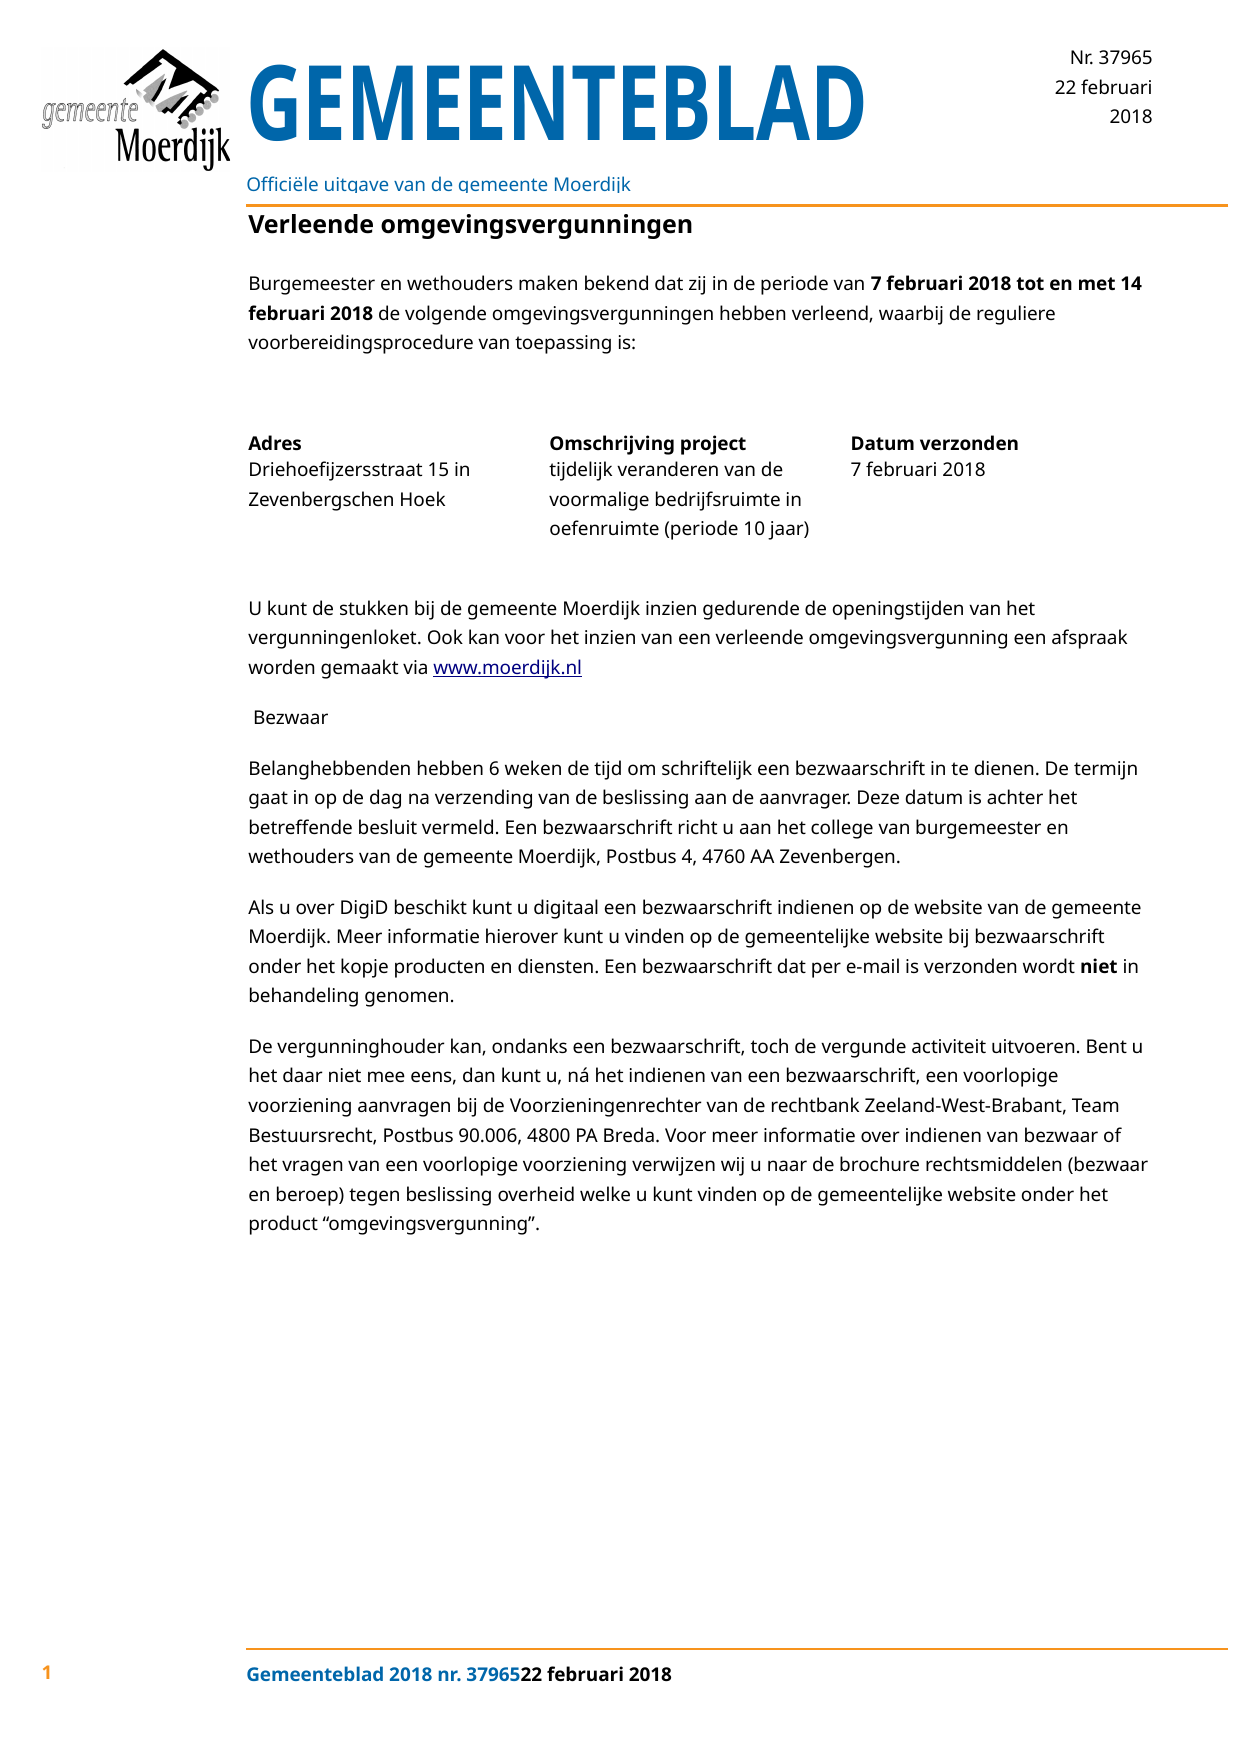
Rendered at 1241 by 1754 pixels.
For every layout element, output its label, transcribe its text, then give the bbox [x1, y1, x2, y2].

table_cell Driehoefijzersstraat 15 in Zevenbergschen Hoek [248, 456, 549, 541]
text U kunt de stukken bij de gemeente Moerdijk inzien gedurende de openingstijden van het vergunningenloket. Ook kan voor het inzien van een verleende omgevingsvergunning een afspraak worden gemaakt via www.moerdijk.nl [248, 595, 1152, 679]
text Bezwaar [248, 704, 1152, 730]
text De vergunninghouder kan, ondanks een bezwaarschrift, toch de vergunde activiteit uitvoeren. Bent u het daar niet mee eens, dan kunt u, ná het indienen van een bezwaarschrift, een voorlopige voorziening aanvragen bij de Voorzieningenrechter van de rechtbank Zeeland-West-Brabant, Team Bestuursrecht, Postbus 90.006, 4800 PA Breda. Voor meer informatie over indienen van bezwaar of het vragen van een voorlopige voorziening verwijzen wij u naar de brochure rechtsmiddelen (bezwaar en beroep) tegen beslissing overheid welke u kunt vinden op de gemeentelijke website onder het product “omgevingsvergunning”. [248, 1033, 1152, 1236]
table_cell tijdelijk veranderen van de voormalige bedrijfsruimte in oefenruimte (periode 10 jaar) [549, 456, 850, 541]
picture [41, 47, 231, 172]
text Belanghebbenden hebben 6 weken de tijd om schriftelijk een bezwaarschrift in te dienen. De termijn gaat in op de dag na verzending van de beslissing aan de aanvrager. Deze datum is achter het betreffende besluit vermeld. Een bezwaarschrift richt u aan het college van burgemeester en wethouders van de gemeente Moerdijk, Postbus 4, 4760 AA Zevenbergen. [248, 755, 1152, 869]
text Verleende omgevingsvergunningen [248, 207, 1152, 241]
text Burgemeester en wethouders maken bekend dat zij in de periode van 7 februari 2018 tot en met 14 februari 2018 de volgende omgevingsvergunningen hebben verleend, waarbij de reguliere voorbereidingsprocedure van toepassing is: [248, 270, 1152, 355]
table_header Datum verzonden [850, 430, 1152, 456]
table_cell 7 februari 2018 [850, 456, 1152, 541]
text Als u over DigiD beschikt kunt u digitaal een bezwaarschrift indienen op de website van de gemeente Moerdijk. Meer informatie hierover kunt u vinden op de gemeentelijke website bij bezwaarschrift onder het kopje producten en diensten. Een bezwaarschrift dat per e-mail is verzonden wordt niet in behandeling genomen. [248, 894, 1152, 1008]
table_header Adres [248, 430, 549, 456]
table_header Omschrijving project [549, 430, 850, 456]
